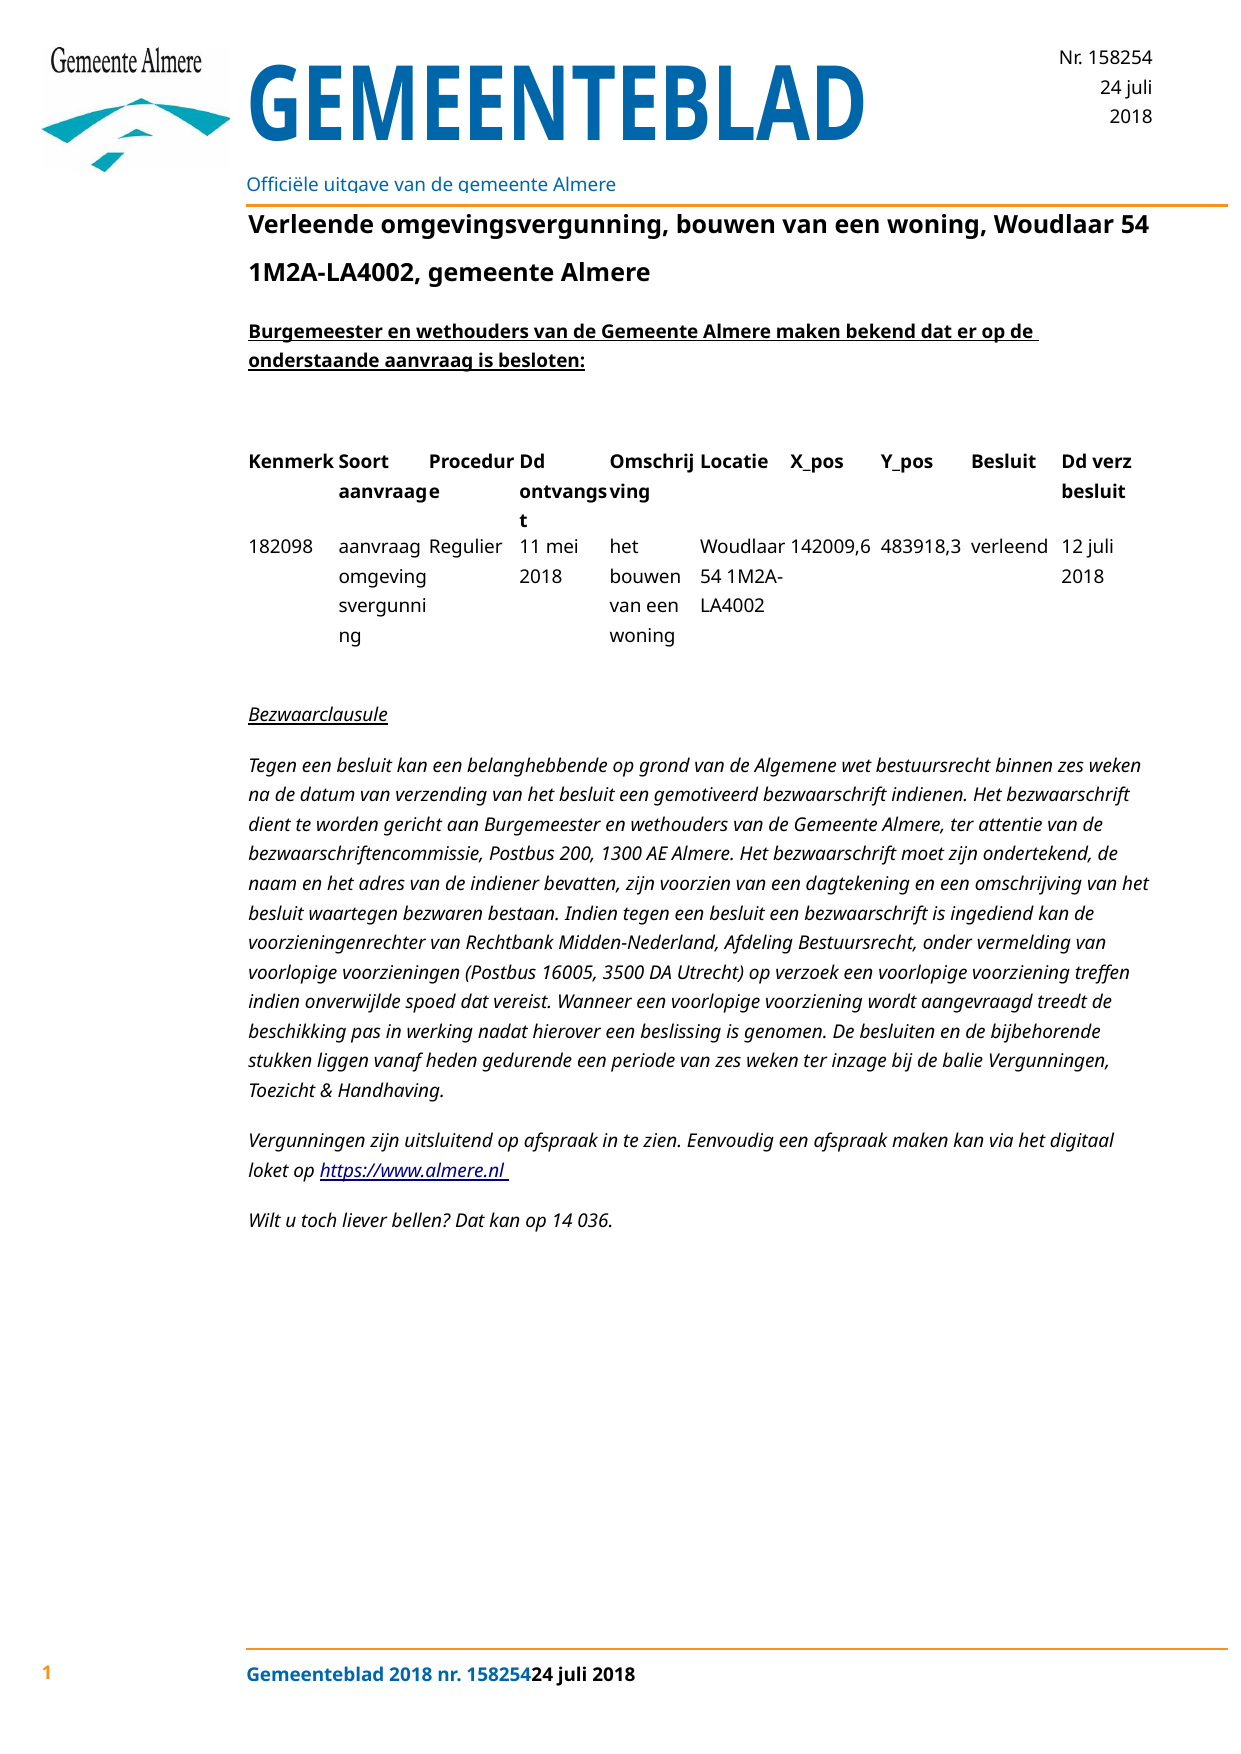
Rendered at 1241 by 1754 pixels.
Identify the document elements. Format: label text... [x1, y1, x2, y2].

table_header Besluit [971, 449, 1061, 533]
text Vergunningen zijn uitsluitend op afspraak in te zien. Eenvoudig een afspraak maken kan via het digitaal loket op https://www.almere.nl [248, 1128, 1152, 1183]
table_cell 12 juli 2018 [1061, 533, 1152, 648]
table_header Dd verz besluit [1061, 449, 1152, 533]
table_cell 483918,3 [881, 533, 971, 648]
text Burgemeester en wethouders van de Gemeente Almere maken bekend dat er op de onderstaande aanvraag is besloten: [248, 318, 1152, 373]
table_header Soort aanvraag [338, 449, 429, 533]
table_cell verleend [971, 533, 1061, 648]
table_cell het bouwen van een woning [609, 533, 700, 648]
table_header Y_pos [881, 449, 971, 533]
text Bezwaarclausule [248, 701, 1152, 727]
picture [41, 47, 231, 172]
table_cell 142009,6 [790, 533, 881, 648]
text Verleende omgevingsvergunning, bouwen van een woning, Woudlaar 54 1M2A-LA4002, gemeente Almere [248, 207, 1152, 288]
text Tegen een besluit kan een belanghebbende op grond van de Algemene wet bestuursrecht binnen zes weken na de datum van verzending van het besluit een gemotiveerd bezwaarschrift indienen. Het bezwaarschrift dient te worden gericht aan Burgemeester en wethouders van de Gemeente Almere, ter attentie van de bezwaarschriftencommissie, Postbus 200, 1300 AE Almere. Het bezwaarschrift moet zijn ondertekend, de naam en het adres van de indiener bevatten, zijn voorzien van een dagtekening en een omschrijving van het besluit waartegen bezwaren bestaan. Indien tegen een besluit een bezwaarschrift is ingediend kan de voorzieningenrechter van Rechtbank Midden-Nederland, Afdeling Bestuursrecht, onder vermelding van voorlopige voorzieningen (Postbus 16005, 3500 DA Utrecht) op verzoek een voorlopige voorziening treffen indien onverwijlde spoed dat vereist. Wanneer een voorlopige voorziening wordt aangevraagd treedt de beschikking pas in werking nadat hierover een beslissing is genomen. De besluiten en de bijbehorende stukken liggen vanaf heden gedurende een periode van zes weken ter inzage bij de balie Vergunningen, Toezicht & Handhaving. [248, 752, 1152, 1103]
table_cell Regulier [429, 533, 519, 648]
table_cell 11 mei 2018 [519, 533, 609, 648]
table_cell Woudlaar 54 1M2A-LA4002 [700, 533, 790, 648]
table_header Locatie [700, 449, 790, 533]
table_header Omschrijving [609, 449, 700, 533]
table_cell aanvraag omgevingsvergunning [338, 533, 429, 648]
table_header Procedure [429, 449, 519, 533]
table_header X_pos [790, 449, 881, 533]
table_cell 182098 [248, 533, 338, 648]
text Wilt u toch liever bellen? Dat kan op 14 036. [248, 1208, 1152, 1233]
table_header Kenmerk [248, 449, 338, 533]
table_header Dd ontvangst [519, 449, 609, 533]
